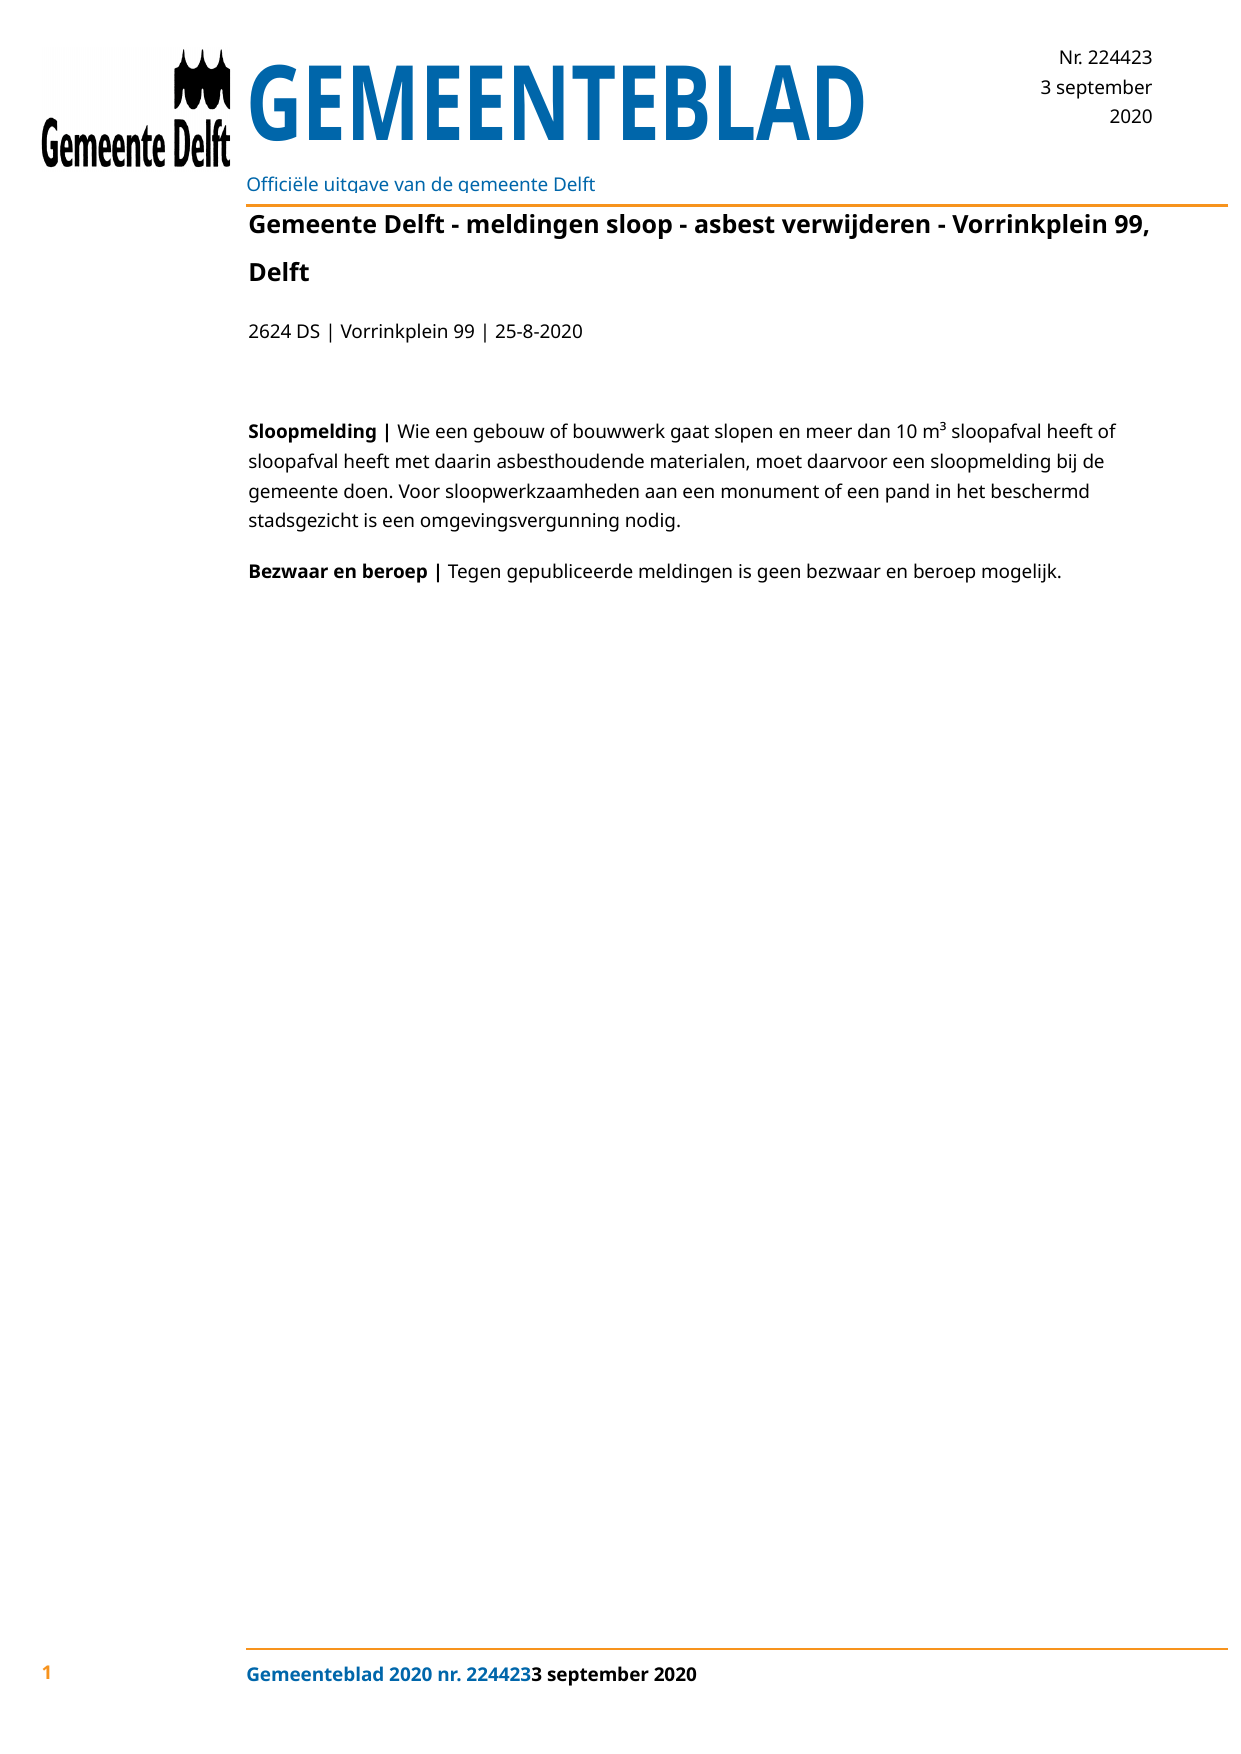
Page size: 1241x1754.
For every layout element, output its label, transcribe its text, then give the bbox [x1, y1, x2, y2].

text Sloopmelding | Wie een gebouw of bouwwerk gaat slopen en meer dan 10 m³ sloopafval heeft of sloopafval heeft met daarin asbesthoudende materialen, moet daarvoor een sloopmelding bij de gemeente doen. Voor sloopwerkzaamheden aan een monument of een pand in het beschermd stadsgezicht is een omgevingsvergunning nodig. [248, 419, 1152, 533]
text 2624 DS | Vorrinkplein 99 | 25-8-2020 [248, 318, 1152, 344]
text Bezwaar en beroep | Tegen gepubliceerde meldingen is geen bezwaar en beroep mogelijk. [248, 558, 1152, 584]
text Gemeente Delft - meldingen sloop - asbest verwijderen - Vorrinkplein 99, Delft [248, 207, 1152, 288]
picture [41, 47, 231, 172]
